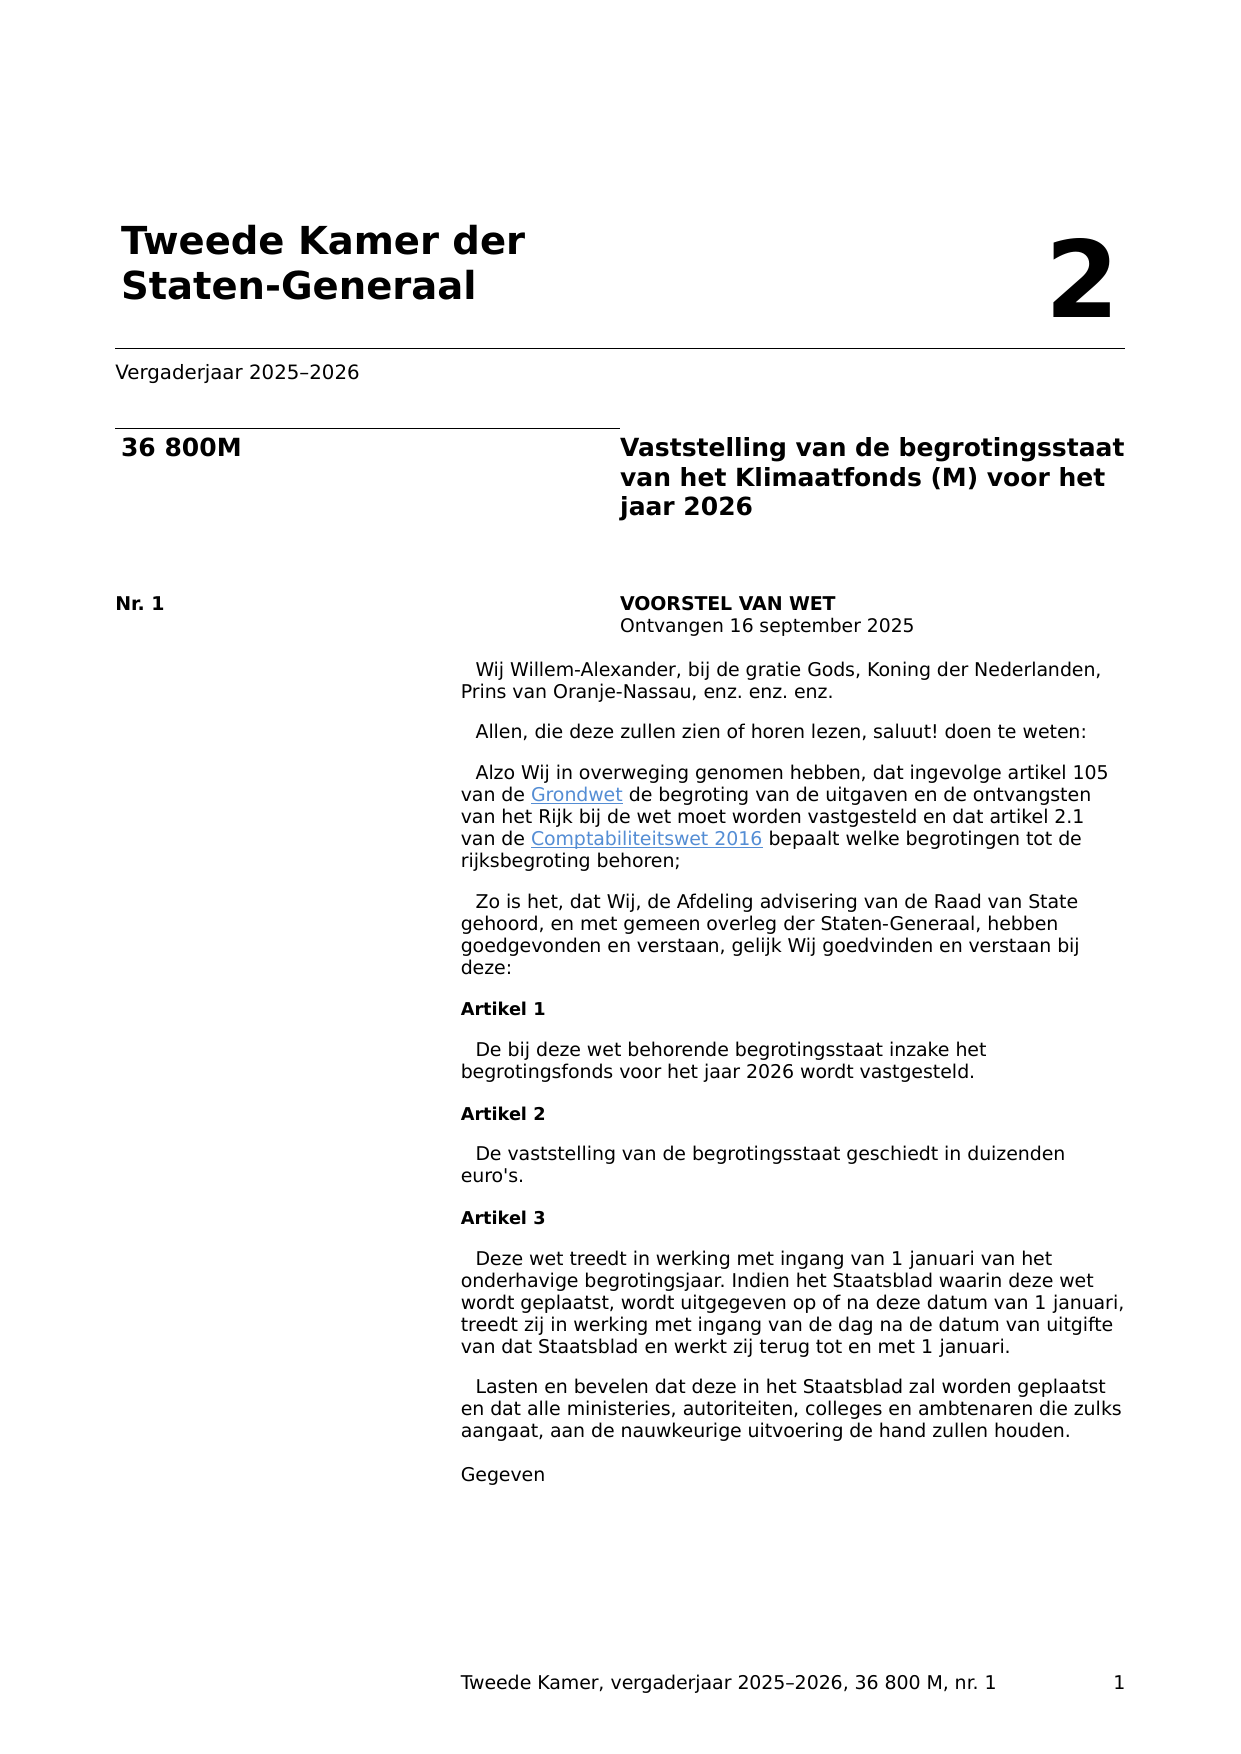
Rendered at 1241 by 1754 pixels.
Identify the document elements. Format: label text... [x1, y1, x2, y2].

table_header Tweede Kamer der Staten-Generaal [115, 213, 620, 348]
text Allen, die deze zullen zien of horen lezen, saluut! doen te weten: [461, 721, 1125, 743]
text Wij Willem-Alexander, bij de gratie Gods, Koning der Nederlanden, Prins van Oranje-Nassau, enz. enz. enz. [461, 658, 1125, 702]
table_header Vaststelling van de begrotingsstaat van het Klimaatfonds (M) voor het jaar 2026 [620, 428, 1125, 527]
table_header Voorstel van wet Ontvangen 16 september 2025 [620, 593, 1125, 658]
table_header 2 [620, 213, 1125, 348]
title Artikel 1 [461, 997, 1125, 1020]
text De vaststelling van de begrotingsstaat geschiedt in duizenden euro's. [461, 1143, 1125, 1187]
table_header Nr. 1 [115, 593, 620, 658]
text Deze wet treedt in werking met ingang van 1 januari van het onderhavige begrotingsjaar. Indien het Staatsblad waarin deze wet wordt geplaatst, wordt uitgegeven op of na deze datum van 1 januari, treedt zij in werking met ingang van de dag na de datum van uitgifte van dat Staatsblad en werkt zij terug tot en met 1 januari. [461, 1248, 1125, 1358]
title Artikel 3 [461, 1206, 1125, 1229]
text Zo is het, dat Wij, de Afdeling advisering van de Raad van State gehoord, en met gemeen overleg der Staten-Generaal, hebben goedgevonden en verstaan, gelijk Wij goedvinden en verstaan bij deze: [461, 891, 1125, 978]
text Alzo Wij in overweging genomen hebben, dat ingevolge artikel 105 van de Grondwet de begroting van de uitgaven en de ontvangsten van het Rijk bij de wet moet worden vastgesteld en dat artikel 2.1 van de Comptabiliteitswet 2016 bepaalt welke begrotingen tot de rijksbegroting behoren; [461, 762, 1125, 872]
text Lasten en bevelen dat deze in het Staatsblad zal worden geplaatst en dat alle ministeries, autoriteiten, colleges en ambtenaren die zulks aangaat, aan de nauwkeurige uitvoering de hand zullen houden. [461, 1376, 1125, 1442]
table_cell Vergaderjaar 2025–2026 [115, 349, 1125, 384]
table_header 36 800M [115, 429, 620, 527]
text De bij deze wet behorende begrotingsstaat inzake het begrotingsfonds voor het jaar 2026 wordt vastgesteld. [461, 1039, 1125, 1083]
title Artikel 2 [461, 1102, 1125, 1124]
text Gegeven [461, 1464, 1125, 1486]
